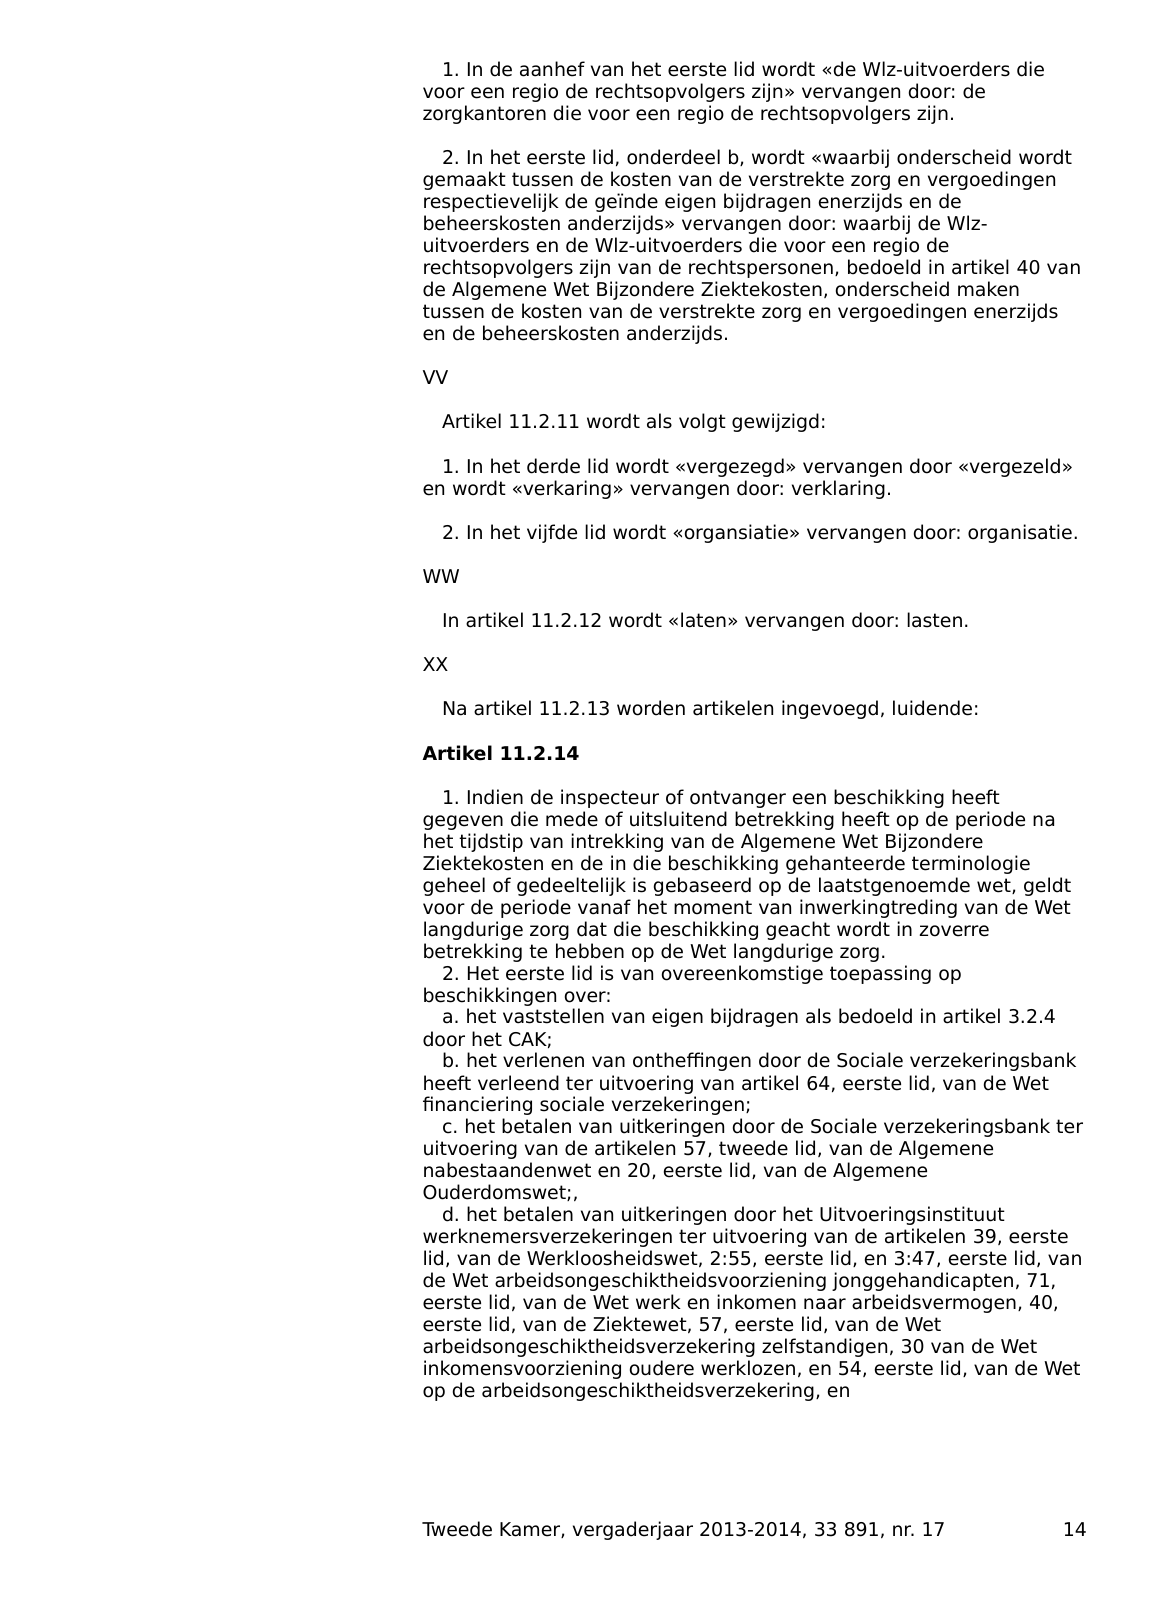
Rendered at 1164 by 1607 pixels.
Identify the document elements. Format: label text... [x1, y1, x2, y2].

text a. het vaststellen van eigen bijdragen als bedoeld in artikel 3.2.4 door het CAK; [422, 1006, 1087, 1050]
subtitle XX [422, 654, 1087, 676]
text c. het betalen van uitkeringen door de Sociale verzekeringsbank ter uitvoering van de artikelen 57, tweede lid, van de Algemene nabestaandenwet en 20, eerste lid, van de Algemene Ouderdomswet;, [422, 1116, 1087, 1204]
subtitle VV [422, 367, 1087, 389]
text 2. In het vijfde lid wordt «organsiatie» vervangen door: organisatie. [422, 522, 1087, 544]
text d. het betalen van uitkeringen door het Uitvoeringsinstituut werknemersverzekeringen ter uitvoering van de artikelen 39, eerste lid, van de Werkloosheidswet, 2:55, eerste lid, en 3:47, eerste lid, van de Wet arbeidsongeschiktheidsvoorziening jonggehandicapten, 71, eerste lid, van de Wet werk en inkomen naar arbeidsvermogen, 40, eerste lid, van de Ziektewet, 57, eerste lid, van de Wet arbeidsongeschiktheidsverzekering zelfstandigen, 30 van de Wet inkomensvoorziening oudere werklozen, en 54, eerste lid, van de Wet op de arbeidsongeschiktheidsverzekering, en [422, 1204, 1087, 1402]
subtitle Artikel 11.2.14 [422, 742, 1087, 764]
text In artikel 11.2.12 wordt «laten» vervangen door: lasten. [422, 610, 1087, 632]
text 2. In het eerste lid, onderdeel b, wordt «waarbij onderscheid wordt gemaakt tussen de kosten van de verstrekte zorg en vergoedingen respectievelijk de geïnde eigen bijdragen enerzijds en de beheerskosten anderzijds» vervangen door: waarbij de Wlz-uitvoerders en de Wlz-uitvoerders die voor een regio de rechtsopvolgers zijn van de rechtspersonen, bedoeld in artikel 40 van de Algemene Wet Bijzondere Ziektekosten, onderscheid maken tussen de kosten van de verstrekte zorg en vergoedingen enerzijds en de beheerskosten anderzijds. [422, 147, 1087, 345]
text 2. Het eerste lid is van overeenkomstige toepassing op beschikkingen over: [422, 962, 1087, 1006]
text Na artikel 11.2.13 worden artikelen ingevoegd, luidende: [422, 698, 1087, 720]
text b. het verlenen van ontheffingen door de Sociale verzekeringsbank heeft verleend ter uitvoering van artikel 64, eerste lid, van de Wet financiering sociale verzekeringen; [422, 1050, 1087, 1116]
text Artikel 11.2.11 wordt als volgt gewijzigd: [422, 411, 1087, 433]
text 1. Indien de inspecteur of ontvanger een beschikking heeft gegeven die mede of uitsluitend betrekking heeft op de periode na het tijdstip van intrekking van de Algemene Wet Bijzondere Ziektekosten en de in die beschikking gehanteerde terminologie geheel of gedeeltelijk is gebaseerd op de laatstgenoemde wet, geldt voor de periode vanaf het moment van inwerkingtreding van de Wet langdurige zorg dat die beschikking geacht wordt in zoverre betrekking te hebben op de Wet langdurige zorg. [422, 787, 1087, 962]
text 1. In het derde lid wordt «vergezegd» vervangen door «vergezeld» en wordt «verkaring» vervangen door: verklaring. [422, 456, 1087, 499]
text 1. In de aanhef van het eerste lid wordt «de Wlz-uitvoerders die voor een regio de rechtsopvolgers zijn» vervangen door: de zorgkantoren die voor een regio de rechtsopvolgers zijn. [422, 59, 1087, 125]
subtitle WW [422, 566, 1087, 588]
